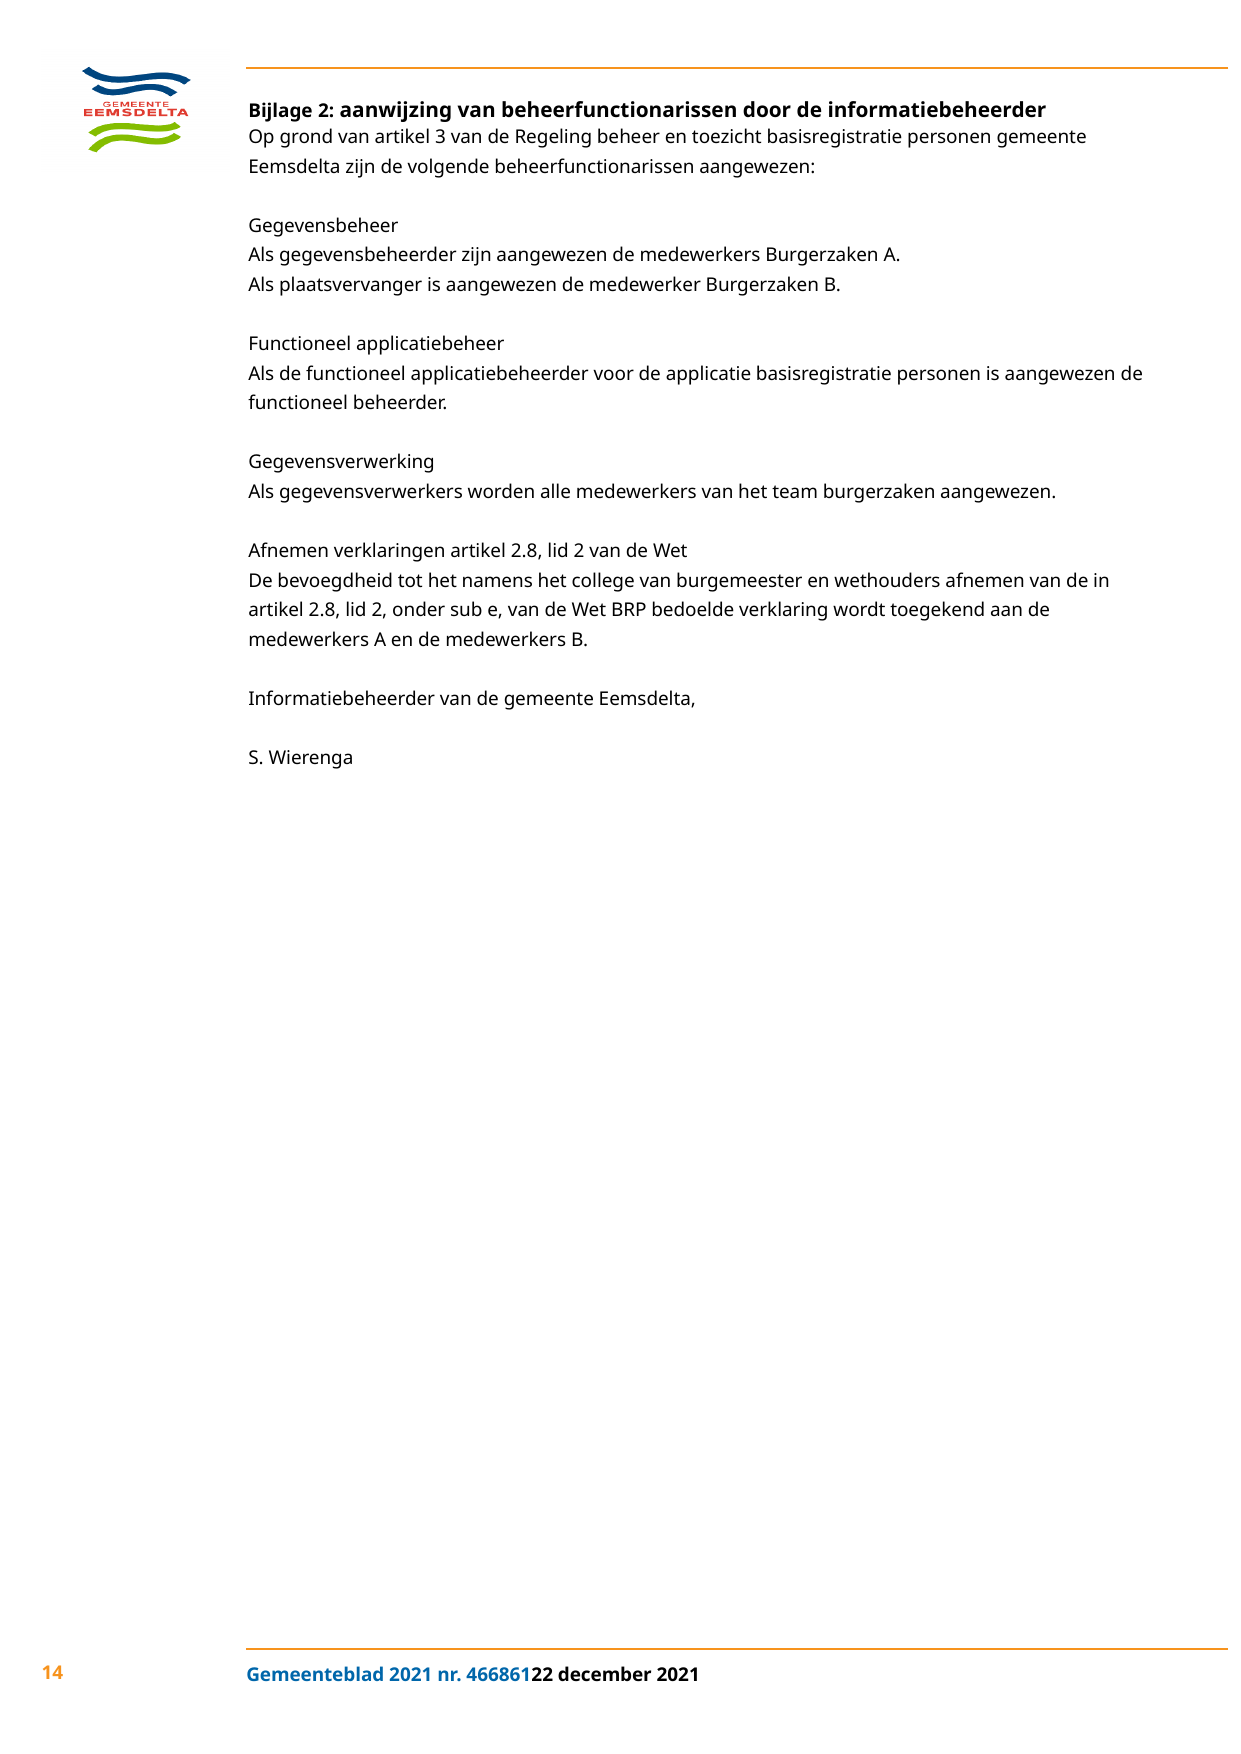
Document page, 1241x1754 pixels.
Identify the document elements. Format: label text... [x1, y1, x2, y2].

text Op grond van artikel 3 van de Regeling beheer en toezicht basisregistratie personen gemeente Eemsdelta zijn de volgende beheerfunctionarissen aangewezen: [248, 123, 1152, 179]
text Afnemen verklaringen artikel 2.8, lid 2 van de Wet [248, 537, 1152, 563]
text S. Wierenga [248, 744, 1152, 770]
text Gegevensverwerking [248, 449, 1152, 474]
text Gegevensbeheer [248, 212, 1152, 238]
text Informatiebeheerder van de gemeente Eemsdelta, [248, 685, 1152, 711]
text Als de functioneel applicatiebeheerder voor de applicatie basisregistratie personen is aangewezen de functioneel beheerder. [248, 360, 1152, 415]
picture [41, 47, 231, 172]
text Functioneel applicatiebeheer [248, 330, 1152, 356]
text Bijlage 2: aanwijzing van beheerfunctionarissen door de informatiebeheerder [248, 95, 1152, 123]
text Als gegevensbeheerder zijn aangewezen de medewerkers Burgerzaken A. [248, 242, 1152, 267]
text Als plaatsvervanger is aangewezen de medewerker Burgerzaken B. [248, 271, 1152, 297]
text De bevoegdheid tot het namens het college van burgemeester en wethouders afnemen van de in artikel 2.8, lid 2, onder sub e, van de Wet BRP bedoelde verklaring wordt toegekend aan de medewerkers A en de medewerkers B. [248, 567, 1152, 652]
text Als gegevensverwerkers worden alle medewerkers van het team burgerzaken aangewezen. [248, 478, 1152, 504]
